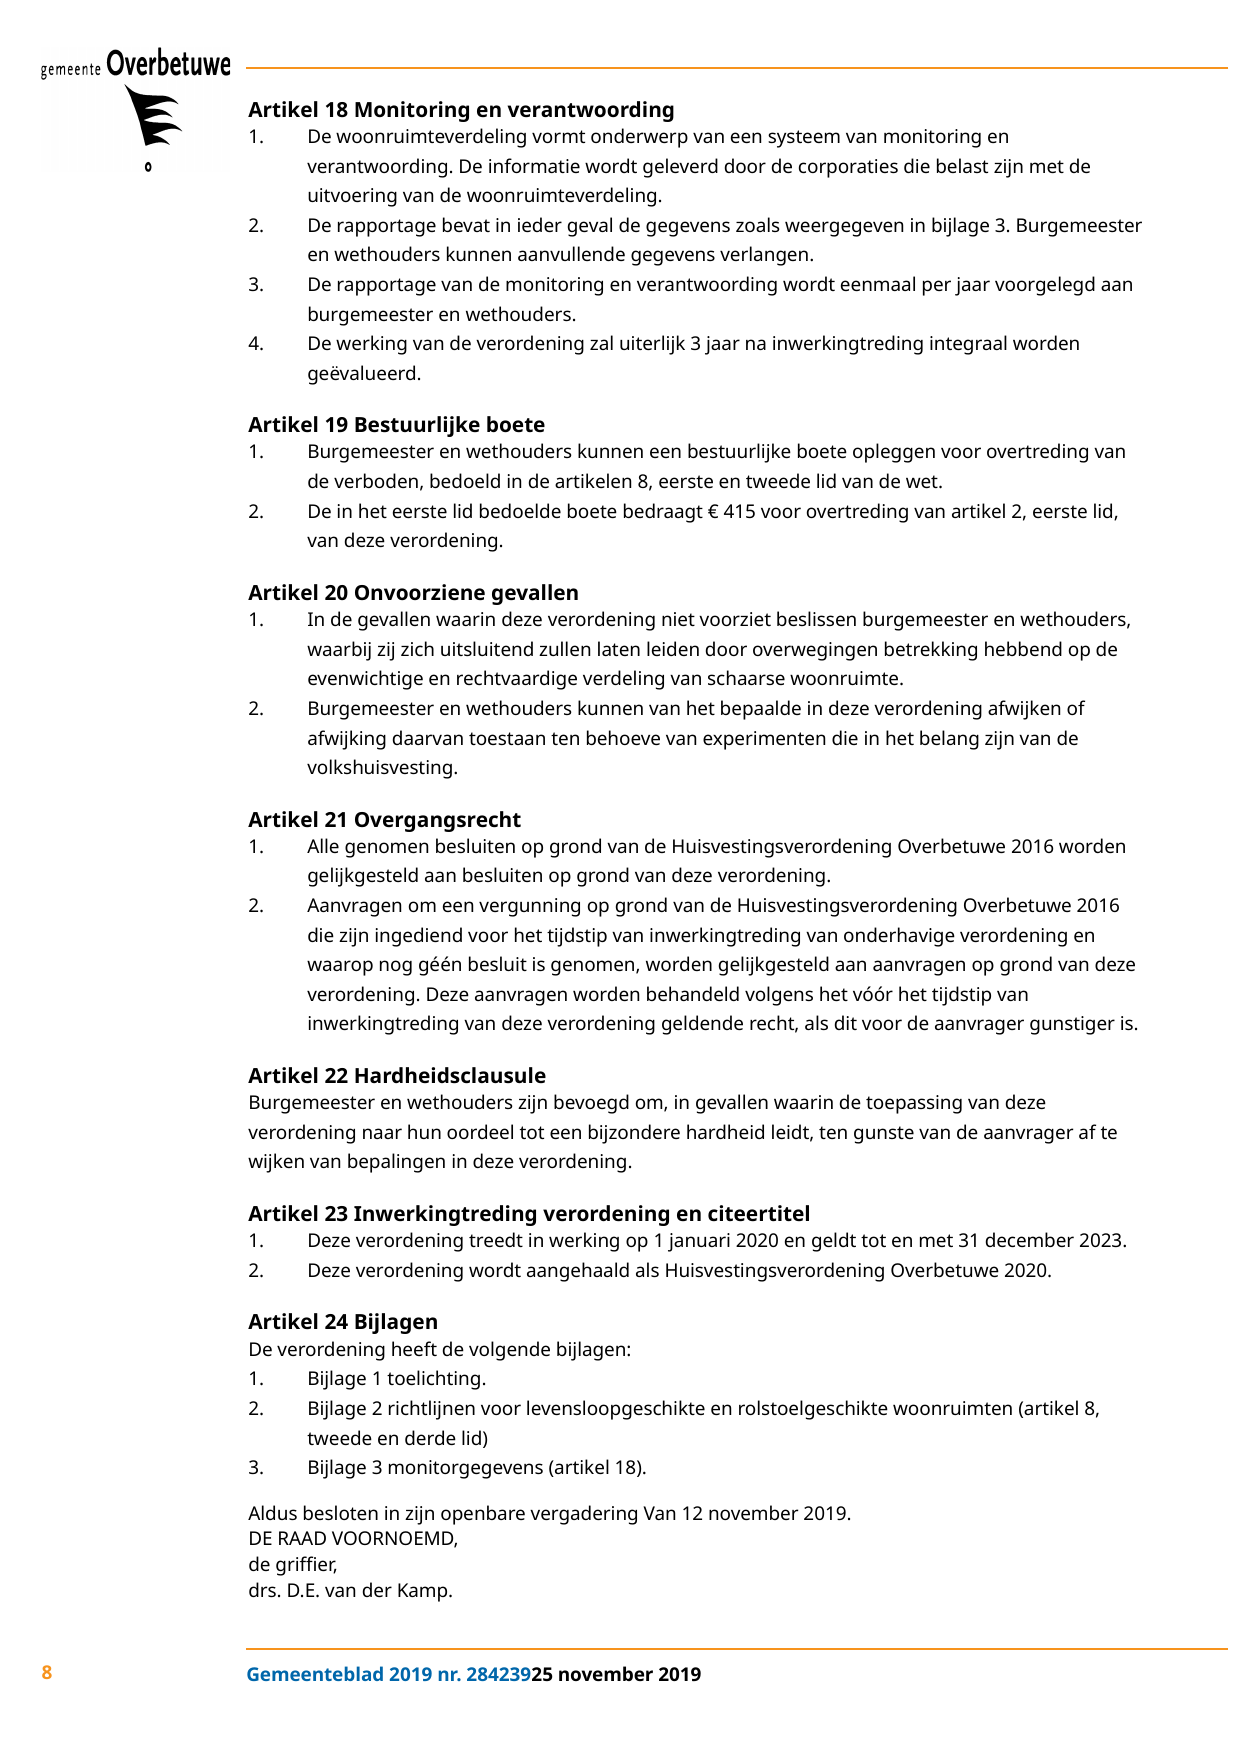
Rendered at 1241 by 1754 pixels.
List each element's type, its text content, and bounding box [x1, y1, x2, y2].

text Artikel 19 Bestuurlijke boete [248, 410, 1152, 439]
list In de gevallen waarin deze verordening niet voorziet beslissen burgemeester en wethouders, waarbij zij zich uitsluitend zullen laten leiden door overwegingen betrekking hebbend op de evenwichtige en rechtvaardige verdeling van schaarse woonruimte. [248, 606, 1152, 691]
list Bijlage 2 richtlijnen voor levensloopgeschikte en rolstoelgeschikte woonruimten (artikel 8, tweede en derde lid) [248, 1395, 1152, 1450]
list De rapportage van de monitoring en verantwoording wordt eenmaal per jaar voorgelegd aan burgemeester en wethouders. [248, 271, 1152, 326]
text Burgemeester en wethouders zijn bevoegd om, in gevallen waarin de toepassing van deze verordening naar hun oordeel tot een bijzondere hardheid leidt, ten gunste van de aanvrager af te wijken van bepalingen in deze verordening. [248, 1089, 1152, 1174]
text de griffier, [248, 1551, 1152, 1577]
list De werking van de verordening zal uiterlijk 3 jaar na inwerkingtreding integraal worden geëvalueerd. [248, 330, 1152, 386]
list Bijlage 3 monitorgegevens (artikel 18). [248, 1454, 1152, 1480]
list Deze verordening treedt in werking op 1 januari 2020 en geldt tot en met 31 december 2023. [248, 1227, 1152, 1253]
list De woonruimteverdeling vormt onderwerp van een systeem van monitoring en verantwoording. De informatie wordt geleverd door de corporaties die belast zijn met de uitvoering van de woonruimteverdeling. [248, 123, 1152, 208]
list Burgemeester en wethouders kunnen een bestuurlijke boete opleggen voor overtreding van de verboden, bedoeld in de artikelen 8, eerste en tweede lid van de wet. [248, 439, 1152, 494]
list De in het eerste lid bedoelde boete bedraagt € 415 voor overtreding van artikel 2, eerste lid, van deze verordening. [248, 498, 1152, 553]
list Aanvragen om een vergunning op grond van de Huisvestingsverordening Overbetuwe 2016 die zijn ingediend voor het tijdstip van inwerkingtreding van onderhavige verordening en waarop nog géén besluit is genomen, worden gelijkgesteld aan aanvragen op grond van deze verordening. Deze aanvragen worden behandeld volgens het vóór het tijdstip van inwerkingtreding van deze verordening geldende recht, als dit voor de aanvrager gunstiger is. [248, 892, 1152, 1036]
list Deze verordening wordt aangehaald als Huisvestingsverordening Overbetuwe 2020. [248, 1257, 1152, 1283]
text Artikel 23 Inwerkingtreding verordening en citeertitel [248, 1199, 1152, 1227]
text Artikel 18 Monitoring en verantwoording [248, 95, 1152, 123]
text Artikel 20 Onvoorziene gevallen [248, 578, 1152, 606]
list Burgemeester en wethouders kunnen van het bepaalde in deze verordening afwijken of afwijking daarvan toestaan ten behoeve van experimenten die in het belang zijn van de volkshuisvesting. [248, 695, 1152, 780]
text DE RAAD VOORNOEMD, [248, 1526, 1152, 1551]
text De verordening heeft de volgende bijlagen: [248, 1336, 1152, 1362]
text Artikel 21 Overgangsrecht [248, 805, 1152, 833]
list De rapportage bevat in ieder geval de gegevens zoals weergegeven in bijlage 3. Burgemeester en wethouders kunnen aanvullende gegevens verlangen. [248, 212, 1152, 267]
picture [41, 47, 231, 172]
list Bijlage 1 toelichting. [248, 1366, 1152, 1391]
text Artikel 24 Bijlagen [248, 1307, 1152, 1336]
text drs. D.E. van der Kamp. [248, 1577, 1152, 1603]
text Aldus besloten in zijn openbare vergadering Van 12 november 2019. [248, 1500, 1152, 1526]
list Alle genomen besluiten op grond van de Huisvestingsverordening Overbetuwe 2016 worden gelijkgesteld aan besluiten op grond van deze verordening. [248, 833, 1152, 888]
text Artikel 22 Hardheidsclausule [248, 1061, 1152, 1089]
